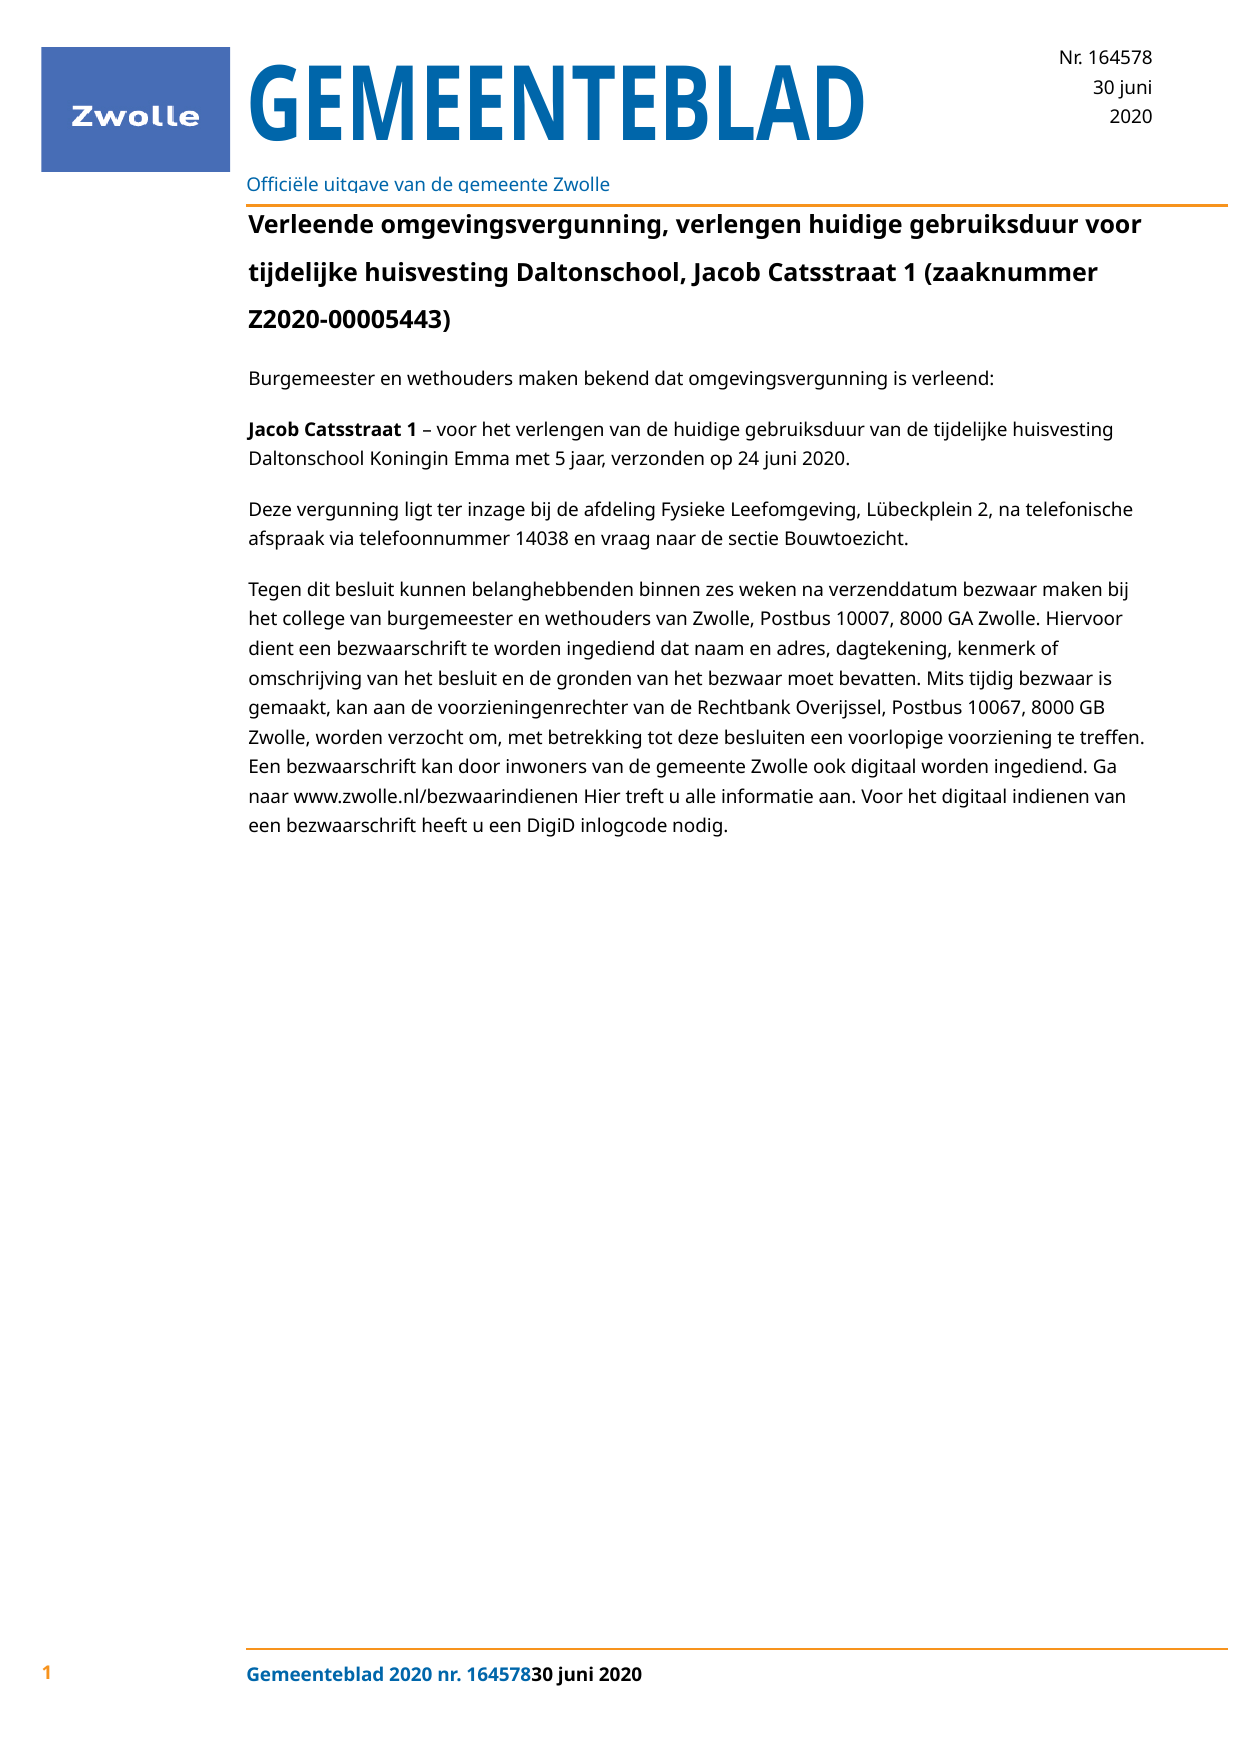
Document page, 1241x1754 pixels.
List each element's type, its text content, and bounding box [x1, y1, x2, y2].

text Tegen dit besluit kunnen belanghebbenden binnen zes weken na verzenddatum bezwaar maken bij het college van burgemeester en wethouders van Zwolle, Postbus 10007, 8000 GA Zwolle. Hiervoor dient een bezwaarschrift te worden ingediend dat naam en adres, dagtekening, kenmerk of omschrijving van het besluit en de gronden van het bezwaar moet bevatten. Mits tijdig bezwaar is gemaakt, kan aan de voorzieningenrechter van de Rechtbank Overijssel, Postbus 10067, 8000 GB Zwolle, worden verzocht om, met betrekking tot deze besluiten een voorlopige voorziening te treffen. Een bezwaarschrift kan door inwoners van de gemeente Zwolle ook digitaal worden ingediend. Ga naar www.zwolle.nl/bezwaarindienen Hier treft u alle informatie aan. Voor het digitaal indienen van een bezwaarschrift heeft u een DigiD inlogcode nodig. [248, 576, 1152, 838]
text Jacob Catsstraat 1 – voor het verlengen van de huidige gebruiksduur van de tijdelijke huisvesting Daltonschool Koningin Emma met 5 jaar, verzonden op 24 juni 2020. [248, 416, 1152, 471]
text Burgemeester en wethouders maken bekend dat omgevingsvergunning is verleend: [248, 366, 1152, 391]
text Verleende omgevingsvergunning, verlengen huidige gebruiksduur voor tijdelijke huisvesting Daltonschool, Jacob Catsstraat 1 (zaaknummer Z2020-00005443) [248, 207, 1152, 336]
text Deze vergunning ligt ter inzage bij de afdeling Fysieke Leefomgeving, Lübeckplein 2, na telefonische afspraak via telefoonnummer 14038 en vraag naar de sectie Bouwtoezicht. [248, 496, 1152, 551]
picture [41, 47, 231, 172]
